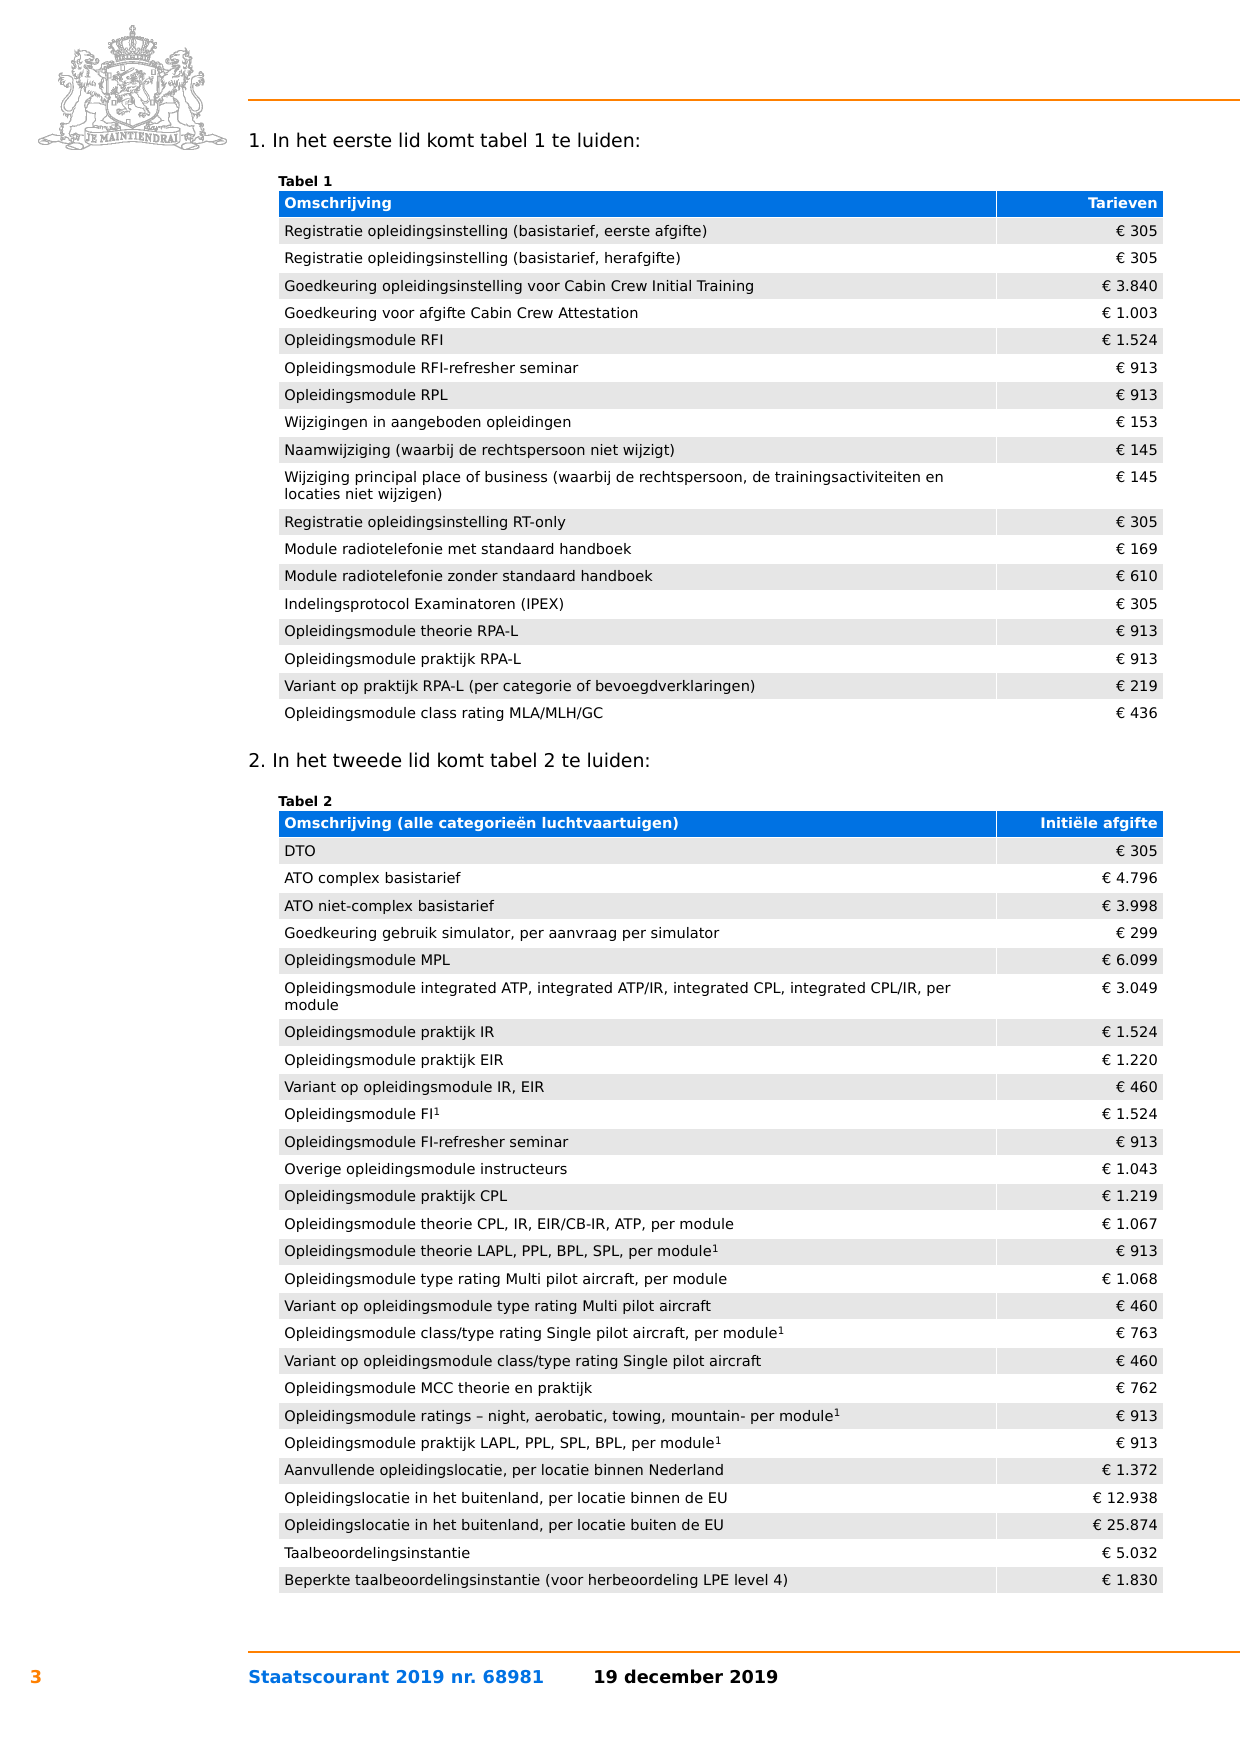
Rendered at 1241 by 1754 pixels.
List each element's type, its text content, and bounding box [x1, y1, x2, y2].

table_cell Opleidingsmodule theorie LAPL, PPL, BPL, SPL, per module1 [279, 1239, 996, 1265]
table_cell € 145 [997, 437, 1163, 463]
table_cell € 25.874 [997, 1513, 1163, 1539]
table_cell Tarieven [997, 191, 1163, 217]
table_cell € 1.372 [997, 1458, 1163, 1484]
table_cell € 219 [997, 673, 1163, 699]
table_cell € 913 [997, 382, 1163, 409]
table_cell Opleidingsmodule theorie CPL, IR, EIR/CB-IR, ATP, per module [279, 1211, 996, 1237]
table_cell € 460 [997, 1293, 1163, 1319]
table_cell Opleidingsmodule praktijk LAPL, PPL, SPL, BPL, per module1 [279, 1430, 996, 1457]
table_cell Goedkeuring voor afgifte Cabin Crew Attestation [279, 300, 996, 326]
table_cell € 762 [997, 1375, 1163, 1402]
table_cell € 1.220 [997, 1047, 1163, 1073]
table_cell Opleidingsmodule theorie RPA-L [279, 619, 996, 645]
table_cell € 3.049 [997, 975, 1163, 1018]
text 2. In het tweede lid komt tabel 2 te luiden: [248, 750, 1163, 772]
table_cell Aanvullende opleidingslocatie, per locatie binnen Nederland [279, 1458, 996, 1484]
table_cell € 12.938 [997, 1485, 1163, 1511]
table_cell Opleidingsmodule integrated ATP, integrated ATP/IR, integrated CPL, integrated CPL/IR, per module [279, 975, 996, 1018]
table_cell € 913 [997, 1430, 1163, 1457]
table_cell Opleidingsmodule RPL [279, 382, 996, 409]
table_cell Module radiotelefonie zonder standaard handboek [279, 564, 996, 590]
table_cell Omschrijving [279, 191, 996, 217]
table_cell ATO niet-complex basistarief [279, 893, 996, 919]
table_cell Registratie opleidingsinstelling (basistarief, herafgifte) [279, 245, 996, 272]
table_cell € 913 [997, 1239, 1163, 1265]
table_cell € 305 [997, 591, 1163, 617]
table_cell Taalbeoordelingsinstantie [279, 1540, 996, 1566]
table_cell € 1.830 [997, 1567, 1163, 1593]
table_cell € 1.003 [997, 300, 1163, 326]
table_cell Variant op praktijk RPA-L (per categorie of bevoegdverklaringen) [279, 673, 996, 699]
table_header Tabel 1 [278, 174, 1163, 189]
table_cell € 5.032 [997, 1540, 1163, 1566]
table_cell Overige opleidingsmodule instructeurs [279, 1156, 996, 1183]
table_cell Opleidingslocatie in het buitenland, per locatie buiten de EU [279, 1513, 996, 1539]
table_cell € 460 [997, 1348, 1163, 1374]
table_cell Opleidingsmodule FI1 [279, 1101, 996, 1128]
table_cell Opleidingsmodule praktijk RPA-L [279, 646, 996, 672]
table_cell Opleidingsmodule praktijk CPL [279, 1184, 996, 1210]
table_cell Goedkeuring gebruik simulator, per aanvraag per simulator [279, 920, 996, 946]
table_cell Opleidingsmodule MPL [279, 948, 996, 974]
table_cell € 6.099 [997, 948, 1163, 974]
table_cell ATO complex basistarief [279, 865, 996, 892]
table_cell Opleidingsmodule RFI-refresher seminar [279, 355, 996, 381]
table_cell Omschrijving (alle categorieën luchtvaartuigen) [279, 811, 996, 837]
table_cell € 1.524 [997, 328, 1163, 354]
table_cell € 305 [997, 509, 1163, 535]
table_cell Wijziging principal place of business (waarbij de rechtspersoon, de trainingsactiviteiten en locaties niet wijzigen) [279, 465, 996, 508]
table_cell € 4.796 [997, 865, 1163, 892]
table_cell € 3.840 [997, 273, 1163, 299]
table_cell Variant op opleidingsmodule class/type rating Single pilot aircraft [279, 1348, 996, 1374]
table_cell Goedkeuring opleidingsinstelling voor Cabin Crew Initial Training [279, 273, 996, 299]
table_cell Initiële afgifte [997, 811, 1163, 837]
table_cell € 299 [997, 920, 1163, 946]
table_cell € 1.524 [997, 1019, 1163, 1046]
table_cell Opleidingsmodule class/type rating Single pilot aircraft, per module1 [279, 1321, 996, 1347]
table_cell € 1.068 [997, 1266, 1163, 1292]
table_cell Opleidingsmodule praktijk IR [279, 1019, 996, 1046]
text 1. In het eerste lid komt tabel 1 te luiden: [248, 130, 1163, 152]
table_cell Wijzigingen in aangeboden opleidingen [279, 410, 996, 436]
table_cell € 305 [997, 245, 1163, 272]
table_cell Module radiotelefonie met standaard handboek [279, 536, 996, 563]
table_cell € 3.998 [997, 893, 1163, 919]
table_cell Opleidingsmodule type rating Multi pilot aircraft, per module [279, 1266, 996, 1292]
table_cell DTO [279, 838, 996, 864]
table_cell € 913 [997, 619, 1163, 645]
table_cell € 913 [997, 646, 1163, 672]
table_cell € 913 [997, 1403, 1163, 1429]
table_cell € 610 [997, 564, 1163, 590]
table_cell Indelingsprotocol Examinatoren (IPEX) [279, 591, 996, 617]
table_cell € 460 [997, 1074, 1163, 1100]
table_cell € 169 [997, 536, 1163, 563]
table_cell Opleidingsmodule class rating MLA/MLH/GC [279, 701, 996, 727]
table_cell € 436 [997, 701, 1163, 727]
table_cell € 1.524 [997, 1101, 1163, 1128]
table_cell € 1.219 [997, 1184, 1163, 1210]
table_cell Opleidingslocatie in het buitenland, per locatie binnen de EU [279, 1485, 996, 1511]
table_cell Opleidingsmodule praktijk EIR [279, 1047, 996, 1073]
table_cell € 763 [997, 1321, 1163, 1347]
table_cell Beperkte taalbeoordelingsinstantie (voor herbeoordeling LPE level 4) [279, 1567, 996, 1593]
table_cell € 913 [997, 1129, 1163, 1155]
table_cell Registratie opleidingsinstelling RT-only [279, 509, 996, 535]
table_cell Opleidingsmodule ratings – night, aerobatic, towing, mountain- per module1 [279, 1403, 996, 1429]
table_cell Registratie opleidingsinstelling (basistarief, eerste afgifte) [279, 218, 996, 244]
table_cell Variant op opleidingsmodule type rating Multi pilot aircraft [279, 1293, 996, 1319]
table_cell € 153 [997, 410, 1163, 436]
table_cell Opleidingsmodule MCC theorie en praktijk [279, 1375, 996, 1402]
table_cell Variant op opleidingsmodule IR, EIR [279, 1074, 996, 1100]
table_header Tabel 2 [278, 794, 1163, 809]
table_cell € 305 [997, 838, 1163, 864]
table_cell € 1.067 [997, 1211, 1163, 1237]
picture [38, 25, 227, 150]
table_cell Naamwijziging (waarbij de rechtspersoon niet wijzigt) [279, 437, 996, 463]
table_cell € 1.043 [997, 1156, 1163, 1183]
table_cell € 913 [997, 355, 1163, 381]
table_cell Opleidingsmodule FI-refresher seminar [279, 1129, 996, 1155]
table_cell € 145 [997, 465, 1163, 508]
table_cell € 305 [997, 218, 1163, 244]
table_cell Opleidingsmodule RFI [279, 328, 996, 354]
